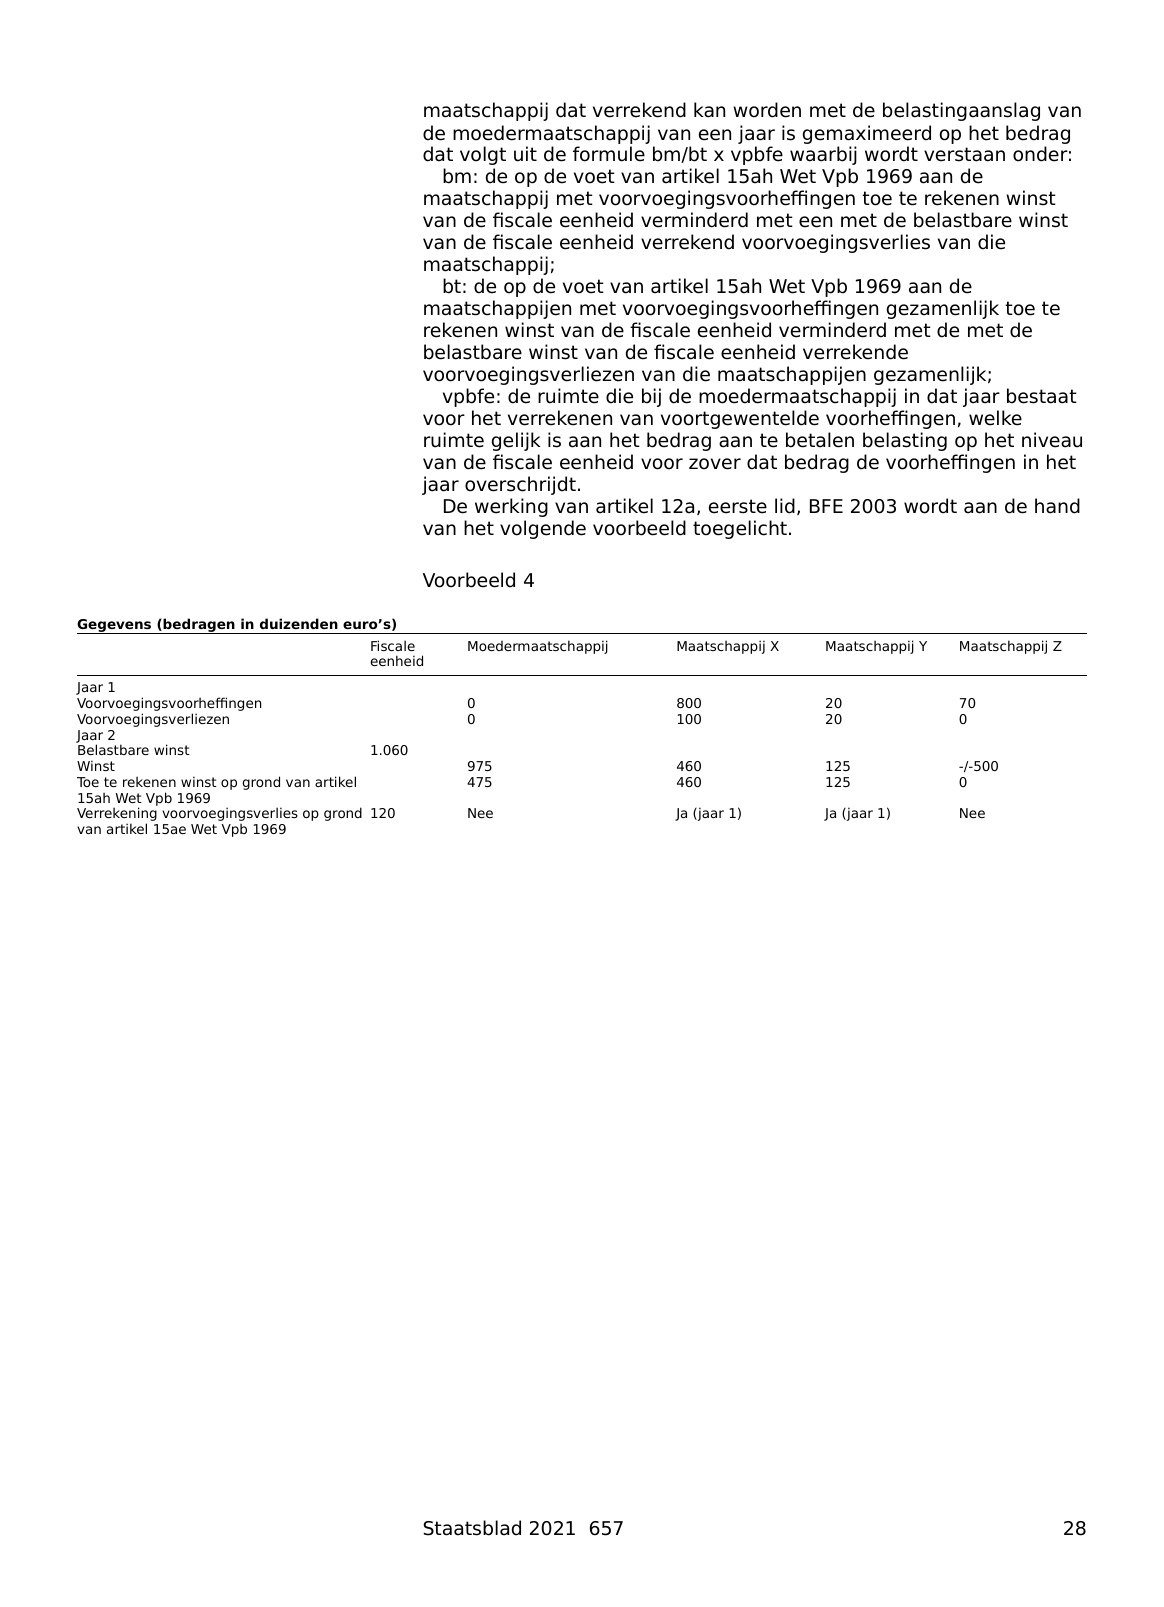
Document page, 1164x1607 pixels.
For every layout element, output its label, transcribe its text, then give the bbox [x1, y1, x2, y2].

table_cell -/-500 [953, 759, 1087, 775]
table_cell 125 [819, 775, 953, 806]
text bt: de op de voet van artikel 15ah Wet Vpb 1969 aan de maatschappijen met voorvoegingsvoorheffingen gezamenlijk toe te rekenen winst van de fiscale eenheid verminderd met de met de belastbare winst van de fiscale eenheid verrekende voorvoegingsverliezen van die maatschappijen gezamenlijk; [422, 276, 1087, 386]
table_cell 460 [670, 759, 819, 775]
text bm: de op de voet van artikel 15ah Wet Vpb 1969 aan de maatschappij met voorvoegingsvoorheffingen toe te rekenen winst van de fiscale eenheid verminderd met een met de belastbare winst van de fiscale eenheid verrekend voorvoegingsverlies van die maatschappij; [422, 166, 1087, 276]
table_cell Winst [77, 759, 364, 775]
table_cell Maatschappij Y [819, 634, 953, 674]
table_header Gegevens (bedragen in duizenden euro’s) [77, 617, 1087, 633]
table_cell Jaar 1 [77, 676, 364, 696]
table_cell [77, 634, 364, 674]
table_cell Nee [953, 806, 1087, 838]
table_cell 70 [953, 696, 1087, 712]
table_cell Fiscale eenheid [364, 634, 461, 674]
table_cell [364, 759, 461, 775]
text maatschappij dat verrekend kan worden met de belastingaanslag van de moedermaatschappij van een jaar is gemaximeerd op het bedrag dat volgt uit de formule bm/bt x vpbfe waarbij wordt verstaan onder: [422, 100, 1087, 166]
table_cell 475 [461, 775, 670, 806]
table_cell Voorvoegingsvoorheffingen [77, 696, 364, 712]
table_cell 20 [819, 696, 953, 712]
table_cell Ja (jaar 1) [819, 806, 953, 838]
table_cell [461, 676, 670, 696]
table_cell 0 [461, 696, 670, 712]
table_cell [364, 696, 461, 712]
table_cell 460 [670, 775, 819, 806]
table_cell [953, 676, 1087, 696]
table_cell [461, 728, 670, 743]
table_cell Maatschappij Z [953, 634, 1087, 674]
table_cell 800 [670, 696, 819, 712]
table_cell [819, 676, 953, 696]
table_cell Voorvoegingsverliezen [77, 712, 364, 727]
table_cell Ja (jaar 1) [670, 806, 819, 838]
table_cell 0 [953, 775, 1087, 806]
subtitle Voorbeeld 4 [422, 570, 1087, 592]
table_cell [364, 775, 461, 806]
table_cell [670, 728, 819, 743]
table_cell Jaar 2 [77, 728, 364, 743]
table_cell Nee [461, 806, 670, 838]
text De werking van artikel 12a, eerste lid, BFE 2003 wordt aan de hand van het volgende voorbeeld toegelicht. [422, 496, 1087, 540]
table_cell [819, 743, 953, 759]
table_cell 100 [670, 712, 819, 727]
table_cell [670, 676, 819, 696]
table_cell [953, 728, 1087, 743]
table_cell [953, 743, 1087, 759]
table_cell [670, 743, 819, 759]
table_cell [819, 728, 953, 743]
table_cell [364, 728, 461, 743]
table_cell 0 [953, 712, 1087, 727]
table_cell 0 [461, 712, 670, 727]
table_cell 975 [461, 759, 670, 775]
table_cell [364, 712, 461, 727]
table_cell 125 [819, 759, 953, 775]
table_cell 1.060 [364, 743, 461, 759]
table_cell Maatschappij X [670, 634, 819, 674]
text vpbfe: de ruimte die bij de moedermaatschappij in dat jaar bestaat voor het verrekenen van voortgewentelde voorheffingen, welke ruimte gelijk is aan het bedrag aan te betalen belasting op het niveau van de fiscale eenheid voor zover dat bedrag de voorheffingen in het jaar overschrijdt. [422, 386, 1087, 496]
table_cell [364, 676, 461, 696]
table_cell Verrekening voorvoegingsverlies op grond van artikel 15ae Wet Vpb 1969 [77, 806, 364, 838]
table_cell 20 [819, 712, 953, 727]
table_cell 120 [364, 806, 461, 838]
table_cell Moedermaatschappij [461, 634, 670, 674]
table_cell [461, 743, 670, 759]
table_cell Toe te rekenen winst op grond van artikel 15ah Wet Vpb 1969 [77, 775, 364, 806]
table_cell Belastbare winst [77, 743, 364, 759]
